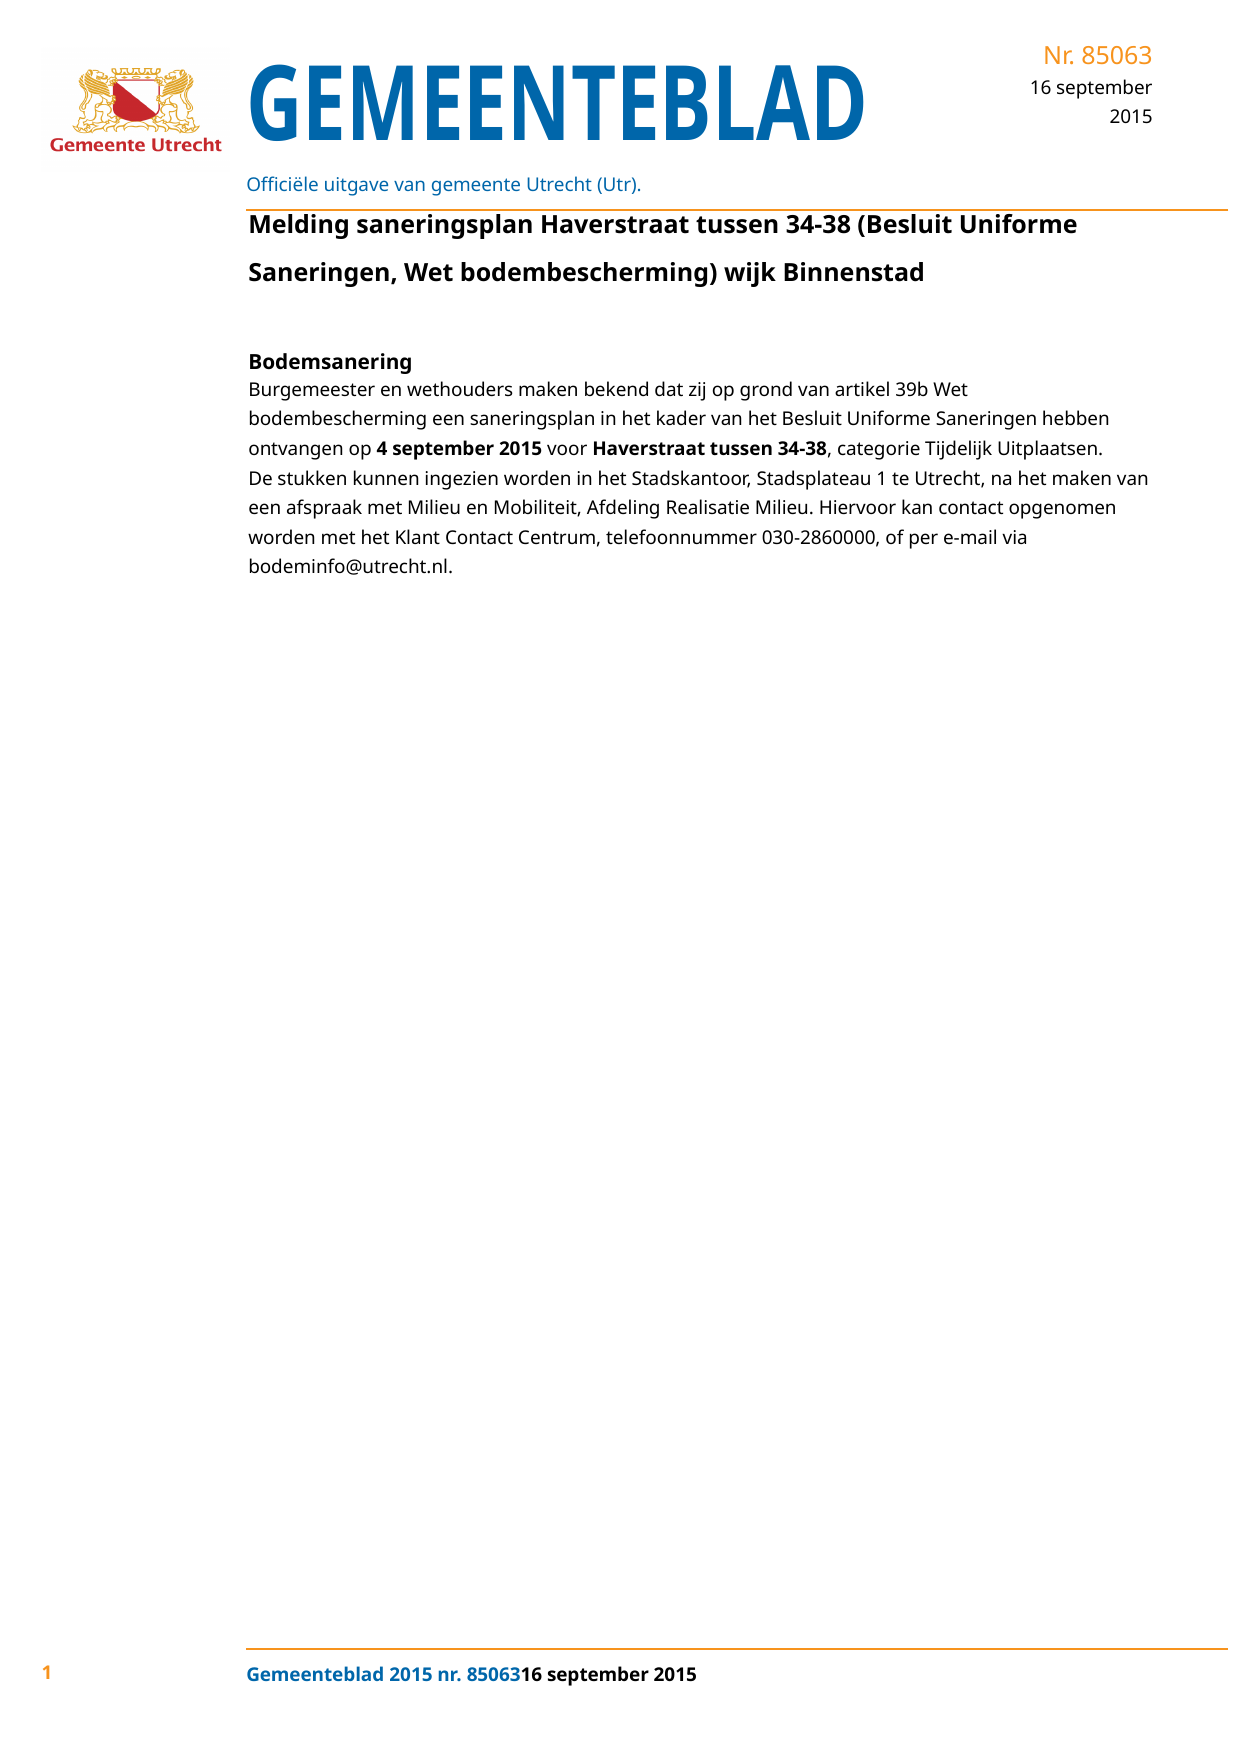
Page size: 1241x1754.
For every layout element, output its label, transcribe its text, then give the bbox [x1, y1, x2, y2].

text Bodemsanering [248, 347, 1152, 376]
text Burgemeester en wethouders maken bekend dat zij op grond van artikel 39b Wet bodembescherming een saneringsplan in het kader van het Besluit Uniforme Saneringen hebben ontvangen op 4 september 2015 voor Haverstraat tussen 34-38, categorie Tijdelijk Uitplaatsen. [248, 376, 1152, 461]
text Melding saneringsplan Haverstraat tussen 34-38 (Besluit Uniforme Saneringen, Wet bodembescherming) wijk Binnenstad [248, 211, 1152, 288]
picture [41, 47, 231, 172]
text De stukken kunnen ingezien worden in het Stadskantoor, Stadsplateau 1 te Utrecht, na het maken van een afspraak met Milieu en Mobiliteit, Afdeling Realisatie Milieu. Hiervoor kan contact opgenomen worden met het Klant Contact Centrum, telefoonnummer 030-2860000, of per e-mail via bodeminfo@utrecht.nl. [248, 465, 1152, 579]
